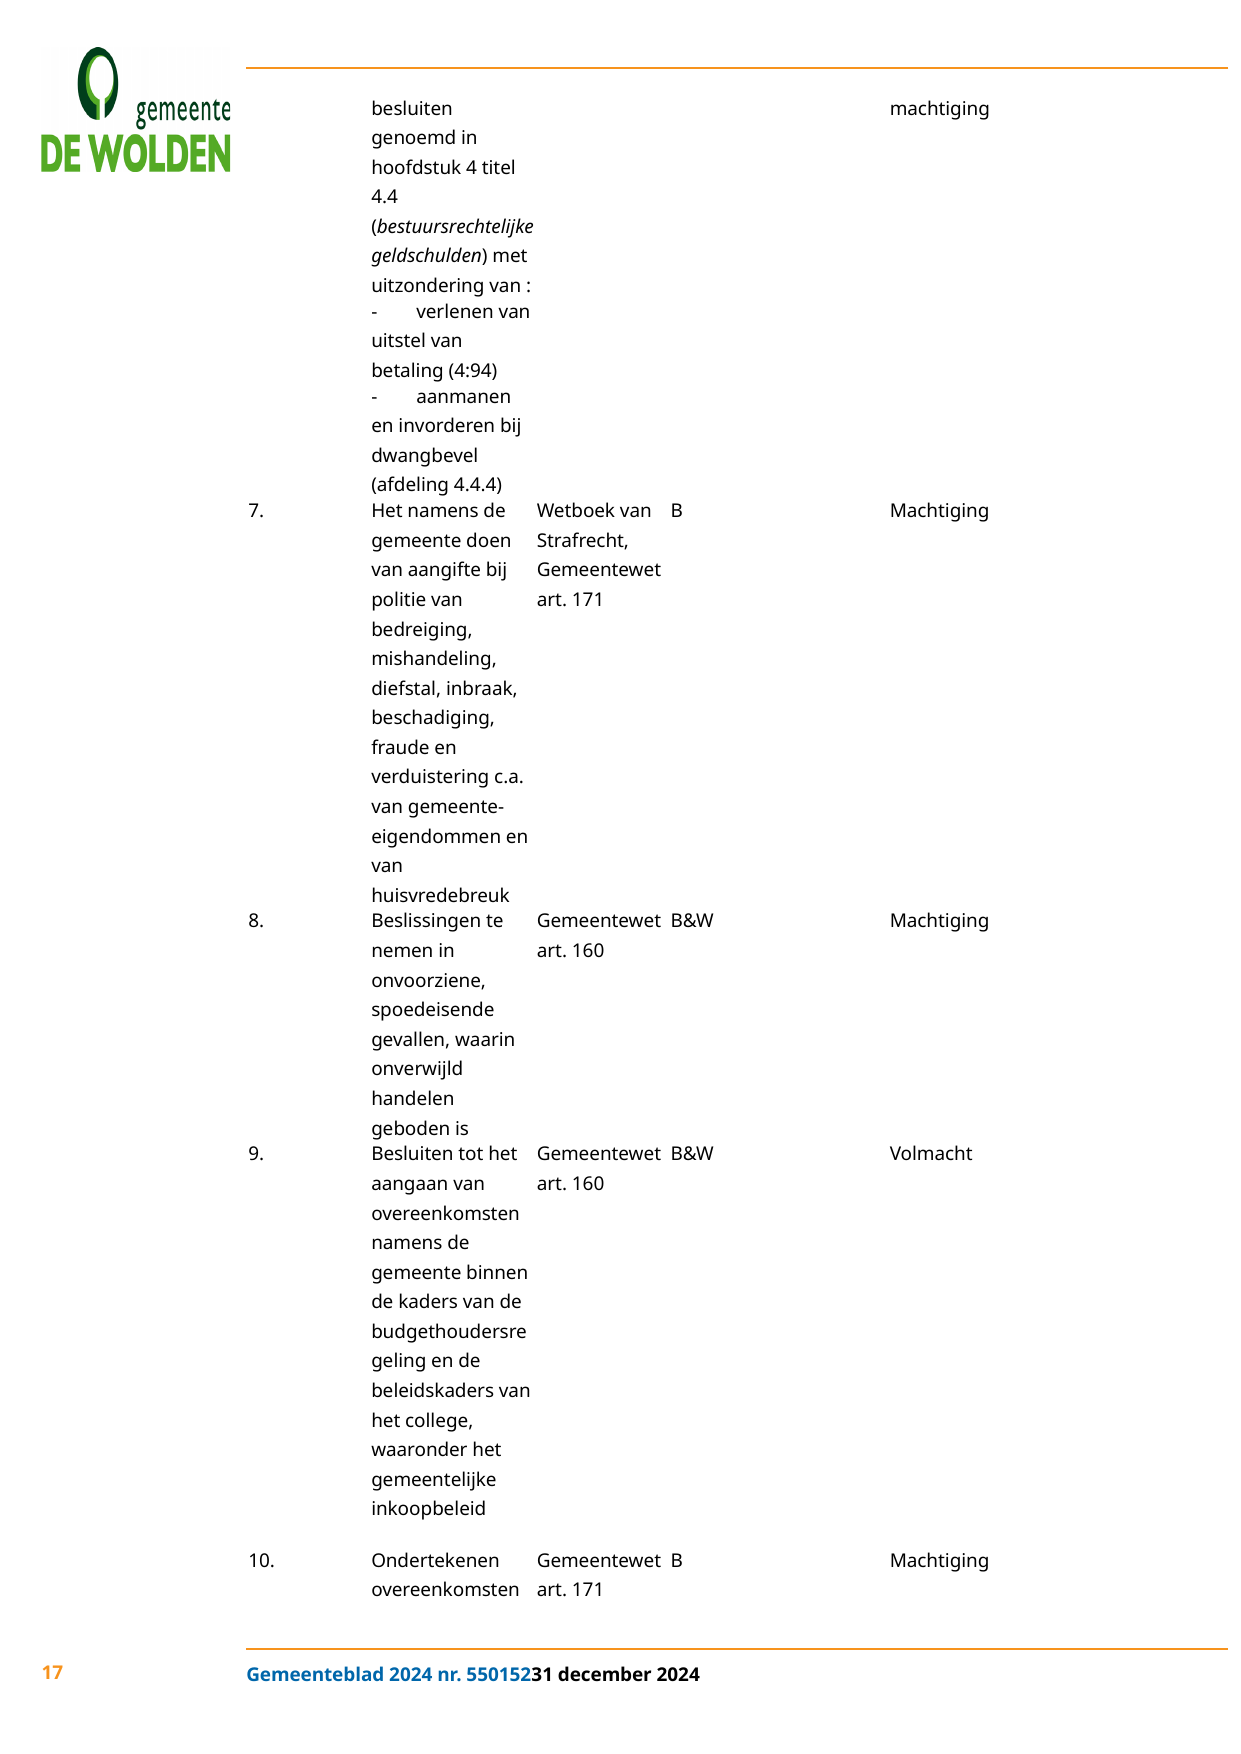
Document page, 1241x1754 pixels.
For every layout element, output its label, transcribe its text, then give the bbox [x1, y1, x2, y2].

table_cell [537, 1521, 670, 1547]
table_cell [537, 95, 670, 298]
table_cell Het namens de gemeente doen van aangifte bij politie van bedreiging, mishandeling, diefstal, inbraak, beschadiging, fraude en verduistering c.a. van gemeente-eigendommen en van huisvredebreuk [371, 498, 537, 908]
table_cell [248, 383, 371, 497]
table_cell [537, 298, 670, 383]
table_cell [670, 95, 889, 298]
table_cell [1029, 1547, 1152, 1602]
picture [41, 47, 231, 172]
table_cell [371, 1521, 537, 1547]
table_cell Machtiging [890, 1547, 1029, 1602]
table_cell [537, 383, 670, 497]
table_cell [670, 383, 889, 497]
table_cell B [670, 1547, 889, 1602]
table_cell Ondertekenen overeenkomsten [371, 1547, 537, 1602]
table_cell besluiten genoemd in hoofdstuk 4 titel 4.4 (bestuursrechtelijke geldschulden) met uitzondering van : [371, 95, 537, 298]
table_cell 10. [248, 1547, 371, 1602]
table_cell - verlenen van uitstel van betaling (4:94) [371, 298, 537, 383]
table_cell [890, 383, 1029, 497]
table_cell B [670, 498, 889, 908]
table_cell [670, 298, 889, 383]
table_cell Volmacht [890, 1141, 1029, 1521]
table_cell Gemeentewet art. 160 [537, 908, 670, 1141]
table_cell Machtiging [890, 498, 1029, 908]
table_cell [1029, 1521, 1152, 1547]
table_cell [248, 298, 371, 383]
table_cell 7. [248, 498, 371, 908]
table_cell [890, 298, 1029, 383]
table_cell B&W [670, 1141, 889, 1521]
table_cell [890, 1521, 1029, 1547]
table_cell B&W [670, 908, 889, 1141]
table_cell machtiging [890, 95, 1029, 298]
table_cell Beslissingen te nemen in onvoorziene, spoedeisende gevallen, waarin onverwijld handelen geboden is [371, 908, 537, 1141]
table_cell Wetboek van Strafrecht, Gemeentewet art. 171 [537, 498, 670, 908]
table_cell Besluiten tot het aangaan van overeenkomsten namens de gemeente binnen de kaders van de budgethoudersregeling en de beleidskaders van het college, waaronder het gemeentelijke inkoopbeleid [371, 1141, 537, 1521]
table_cell [248, 1521, 371, 1547]
table_cell [670, 1521, 889, 1547]
table_cell Machtiging [890, 908, 1029, 1141]
table_cell 9. [248, 1141, 371, 1521]
table_cell Gemeentewet art. 171 [537, 1547, 670, 1602]
table_cell [248, 95, 371, 298]
table_cell - aanmanen en invorderen bij dwangbevel (afdeling 4.4.4) [371, 383, 537, 497]
table_cell Gemeentewet art. 160 [537, 1141, 670, 1521]
table_cell 8. [248, 908, 371, 1141]
